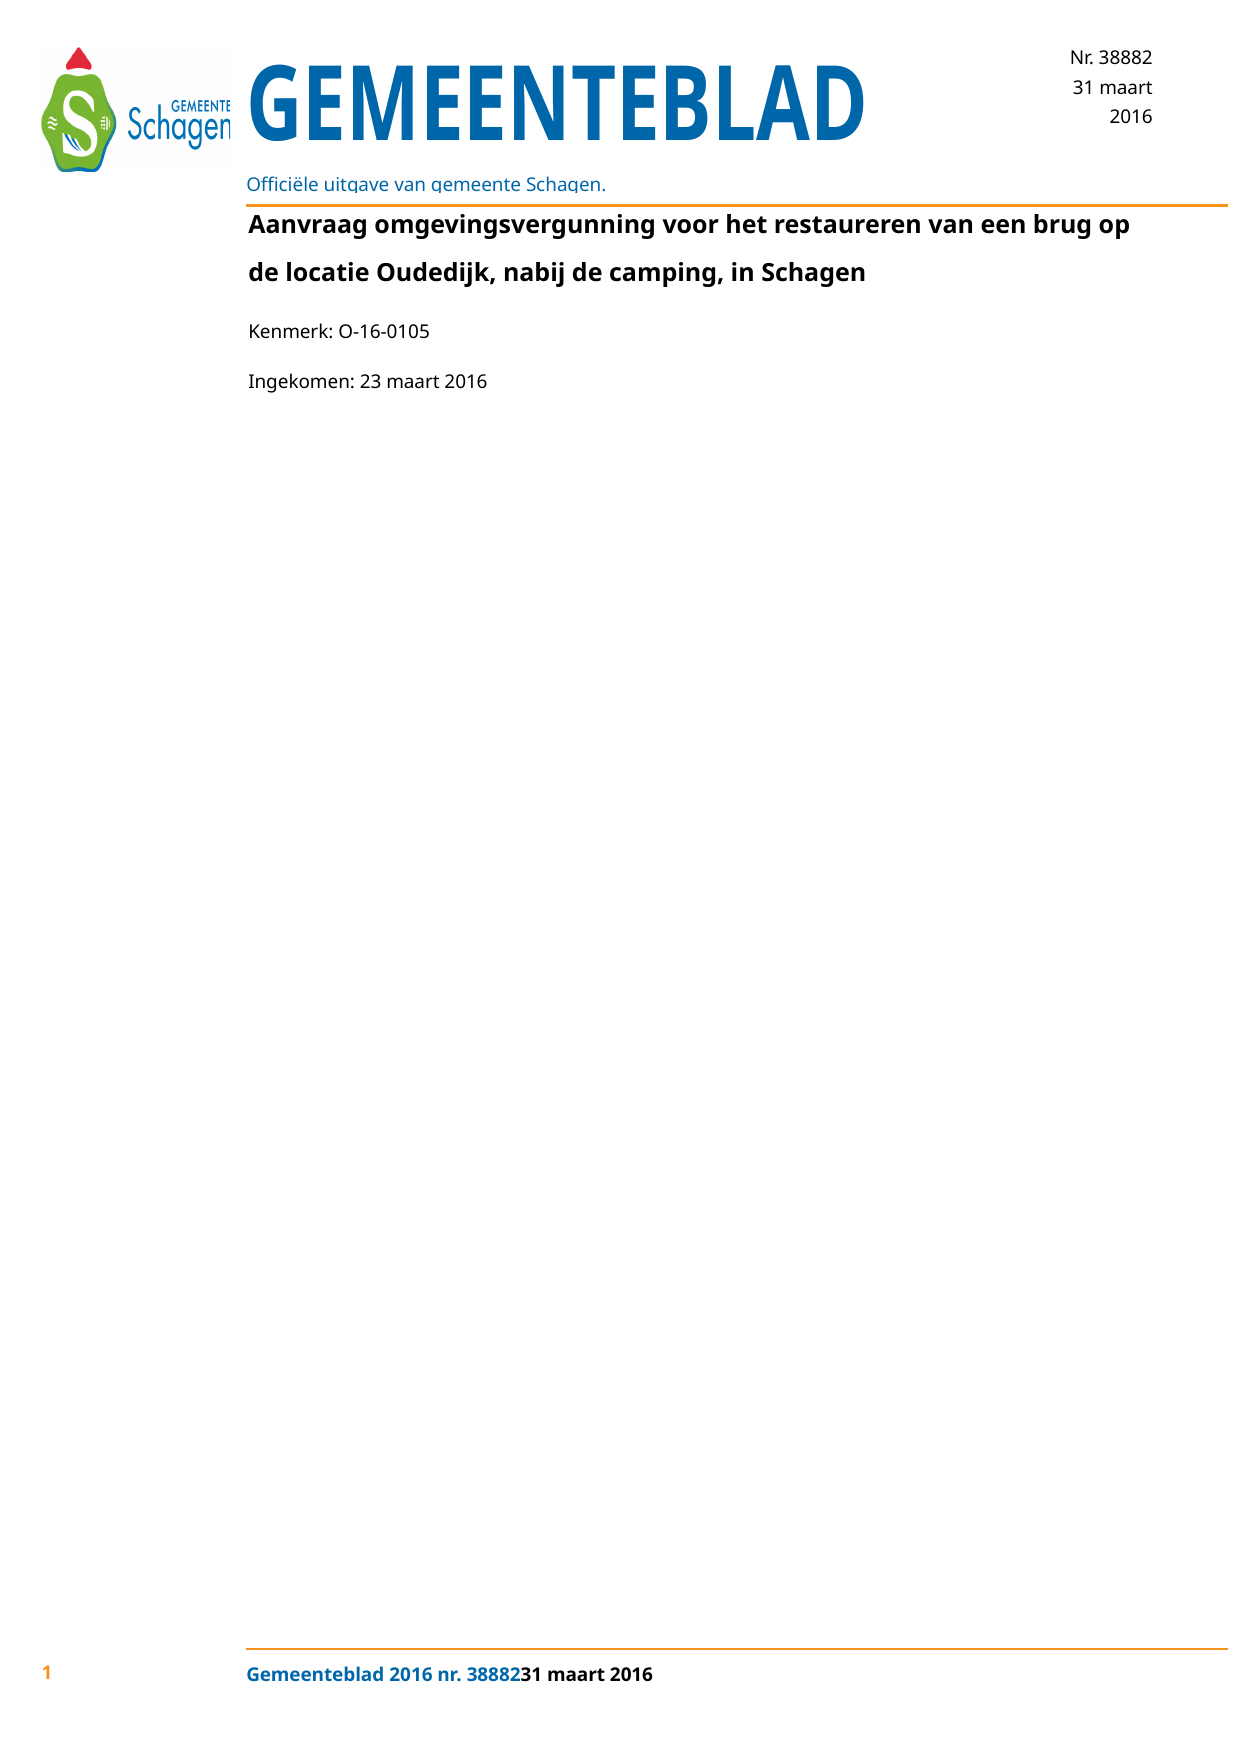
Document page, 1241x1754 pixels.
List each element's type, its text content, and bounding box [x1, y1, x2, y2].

picture [41, 47, 231, 172]
text Aanvraag omgevingsvergunning voor het restaureren van een brug op de locatie Oudedijk, nabij de camping, in Schagen [248, 207, 1152, 288]
text Kenmerk: O-16-0105 [248, 318, 1152, 344]
text Ingekomen: 23 maart 2016 [248, 368, 1152, 394]
